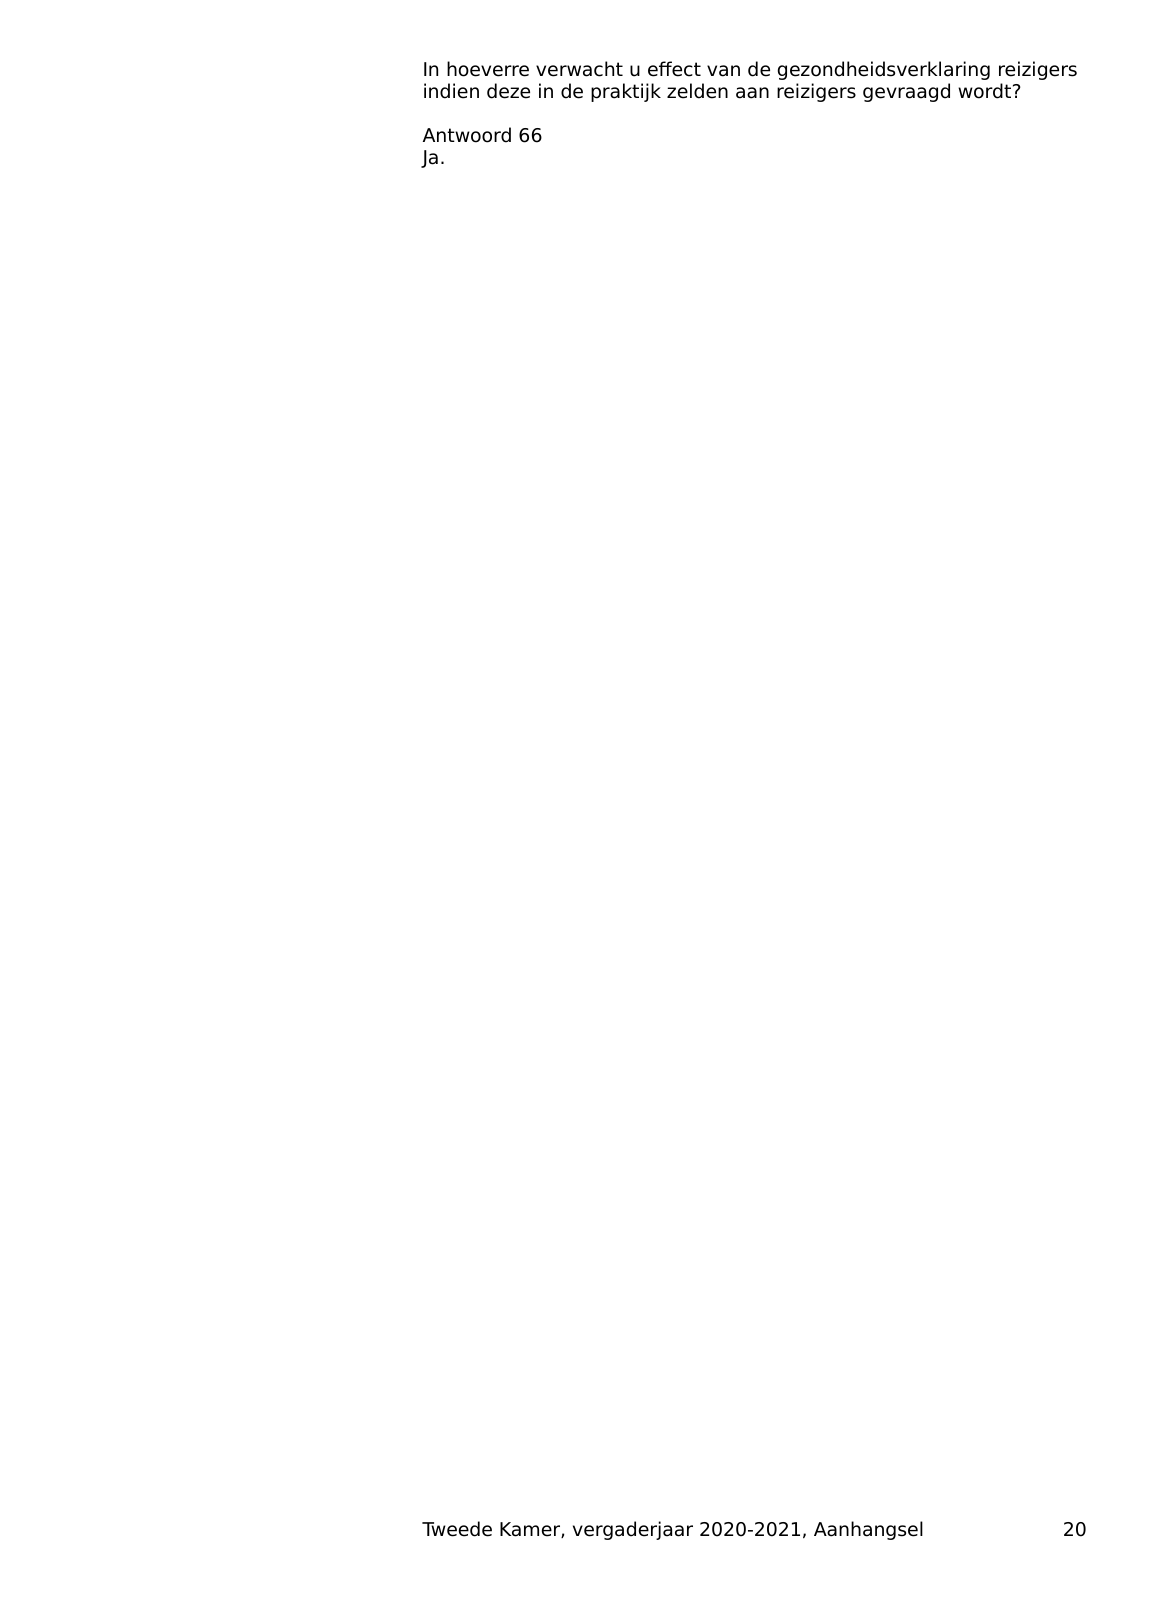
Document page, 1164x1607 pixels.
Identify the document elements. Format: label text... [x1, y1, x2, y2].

text Antwoord 66 [422, 125, 1087, 147]
text Ja. [422, 147, 1087, 169]
text In hoeverre verwacht u effect van de gezondheidsverklaring reizigers indien deze in de praktijk zelden aan reizigers gevraagd wordt? [422, 59, 1087, 103]
